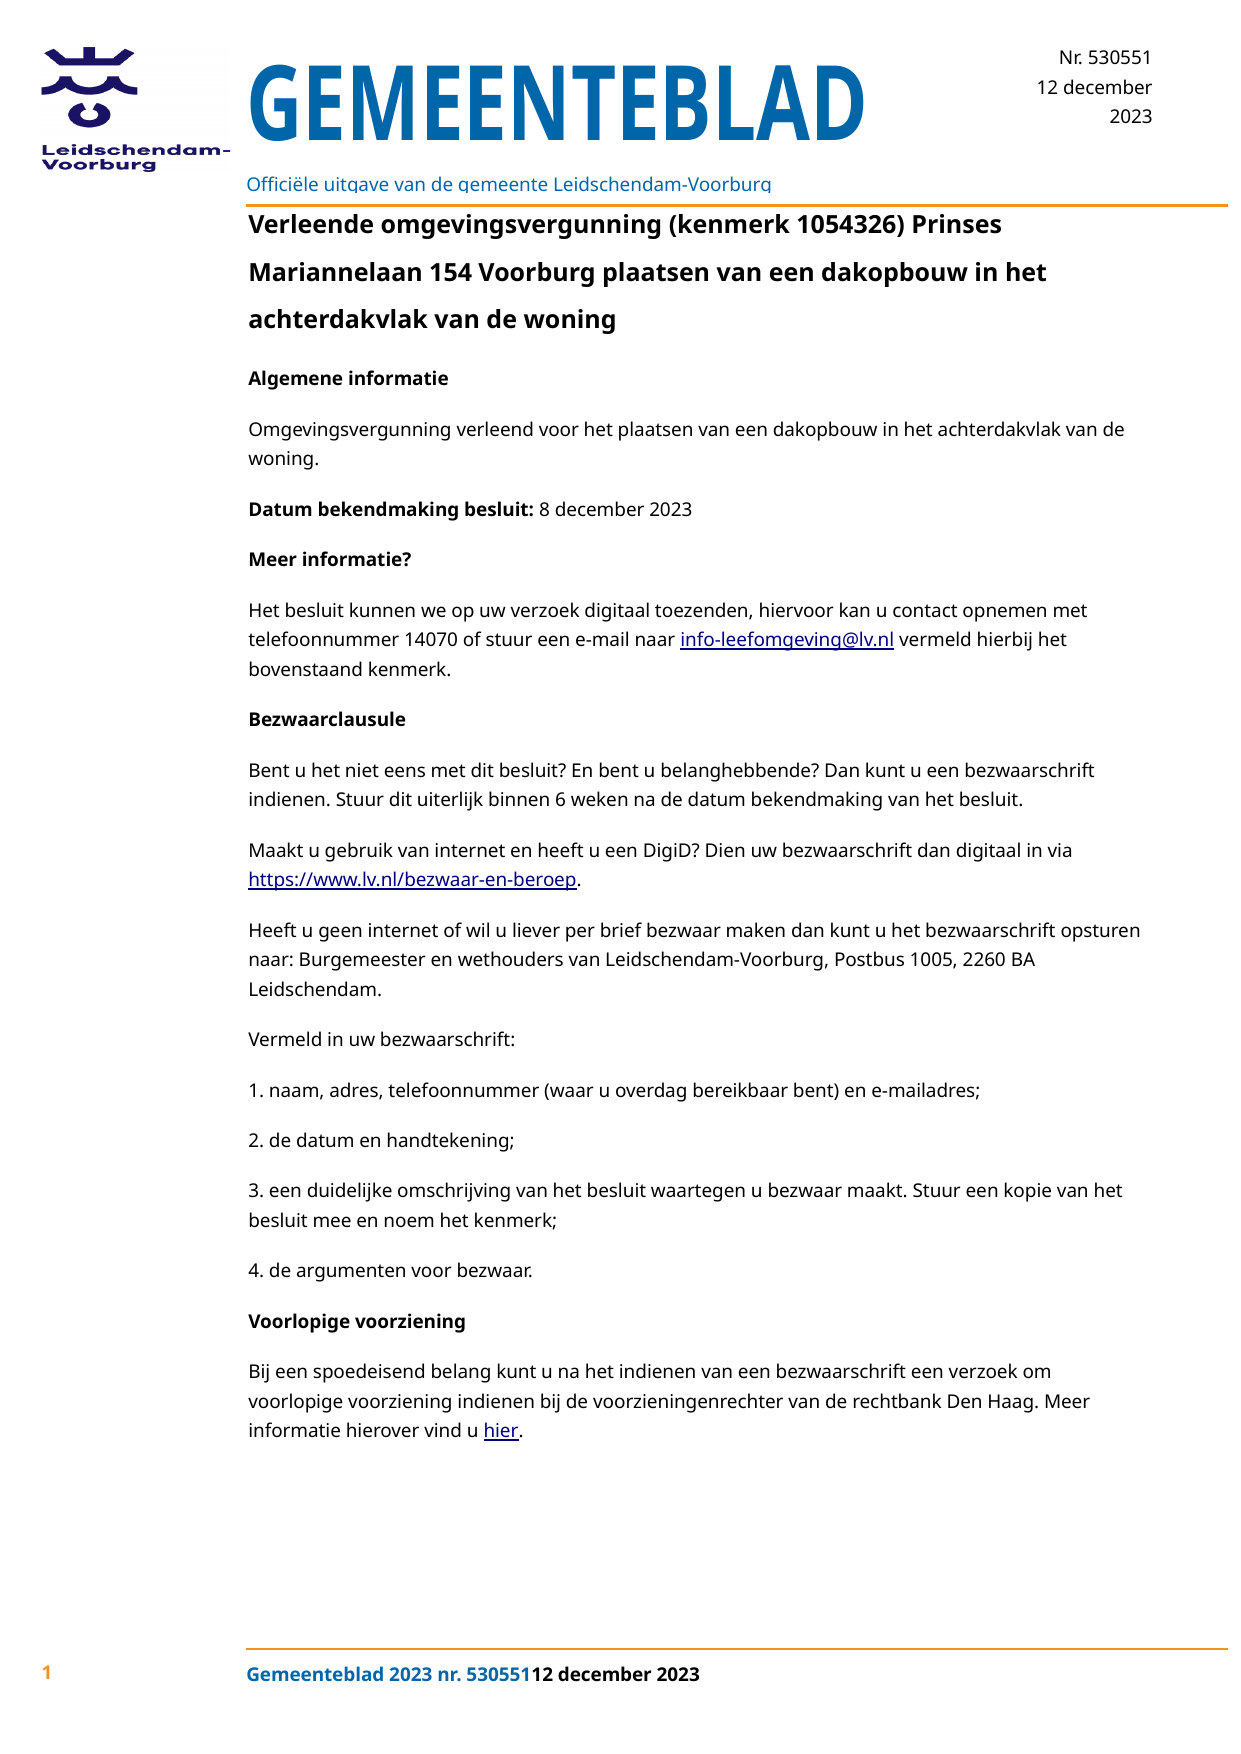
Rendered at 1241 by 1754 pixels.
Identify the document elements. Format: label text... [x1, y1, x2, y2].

text Heeft u geen internet of wil u liever per brief bezwaar maken dan kunt u het bezwaarschrift opsturen naar: Burgemeester en wethouders van Leidschendam-Voorburg, Postbus 1005, 2260 BA Leidschendam. [248, 917, 1152, 1002]
text Verleende omgevingsvergunning (kenmerk 1054326) Prinses Mariannelaan 154 Voorburg plaatsen van een dakopbouw in het achterdakvlak van de woning [248, 207, 1152, 336]
text 3. een duidelijke omschrijving van het besluit waartegen u bezwaar maakt. Stuur een kopie van het besluit mee en noem het kenmerk; [248, 1178, 1152, 1233]
text Maakt u gebruik van internet en heeft u een DigiD? Dien uw bezwaarschrift dan digitaal in via https://www.lv.nl/bezwaar-en-beroep. [248, 837, 1152, 892]
text Bent u het niet eens met dit besluit? En bent u belanghebbende? Dan kunt u een bezwaarschrift indienen. Stuur dit uiterlijk binnen 6 weken na de datum bekendmaking van het besluit. [248, 757, 1152, 812]
picture [41, 47, 231, 172]
text 4. de argumenten voor bezwaar. [248, 1258, 1152, 1283]
text 1. naam, adres, telefoonnummer (waar u overdag bereikbaar bent) en e-mailadres; [248, 1077, 1152, 1102]
text Het besluit kunnen we op uw verzoek digitaal toezenden, hiervoor kan u contact opnemen met telefoonnummer 14070 of stuur een e-mail naar info-leefomgeving@lv.nl vermeld hierbij het bovenstaand kenmerk. [248, 597, 1152, 682]
text Meer informatie? [248, 546, 1152, 572]
text Datum bekendmaking besluit: 8 december 2023 [248, 496, 1152, 522]
text Bezwaarclausule [248, 706, 1152, 732]
text Omgevingsvergunning verleend voor het plaatsen van een dakopbouw in het achterdakvlak van de woning. [248, 416, 1152, 471]
text Voorlopige voorziening [248, 1308, 1152, 1334]
text Algemene informatie [248, 366, 1152, 391]
text 2. de datum en handtekening; [248, 1127, 1152, 1153]
text Vermeld in uw bezwaarschrift: [248, 1026, 1152, 1052]
text Bij een spoedeisend belang kunt u na het indienen van een bezwaarschrift een verzoek om voorlopige voorziening indienen bij de voorzieningenrechter van de rechtbank Den Haag. Meer informatie hierover vind u hier. [248, 1358, 1152, 1443]
